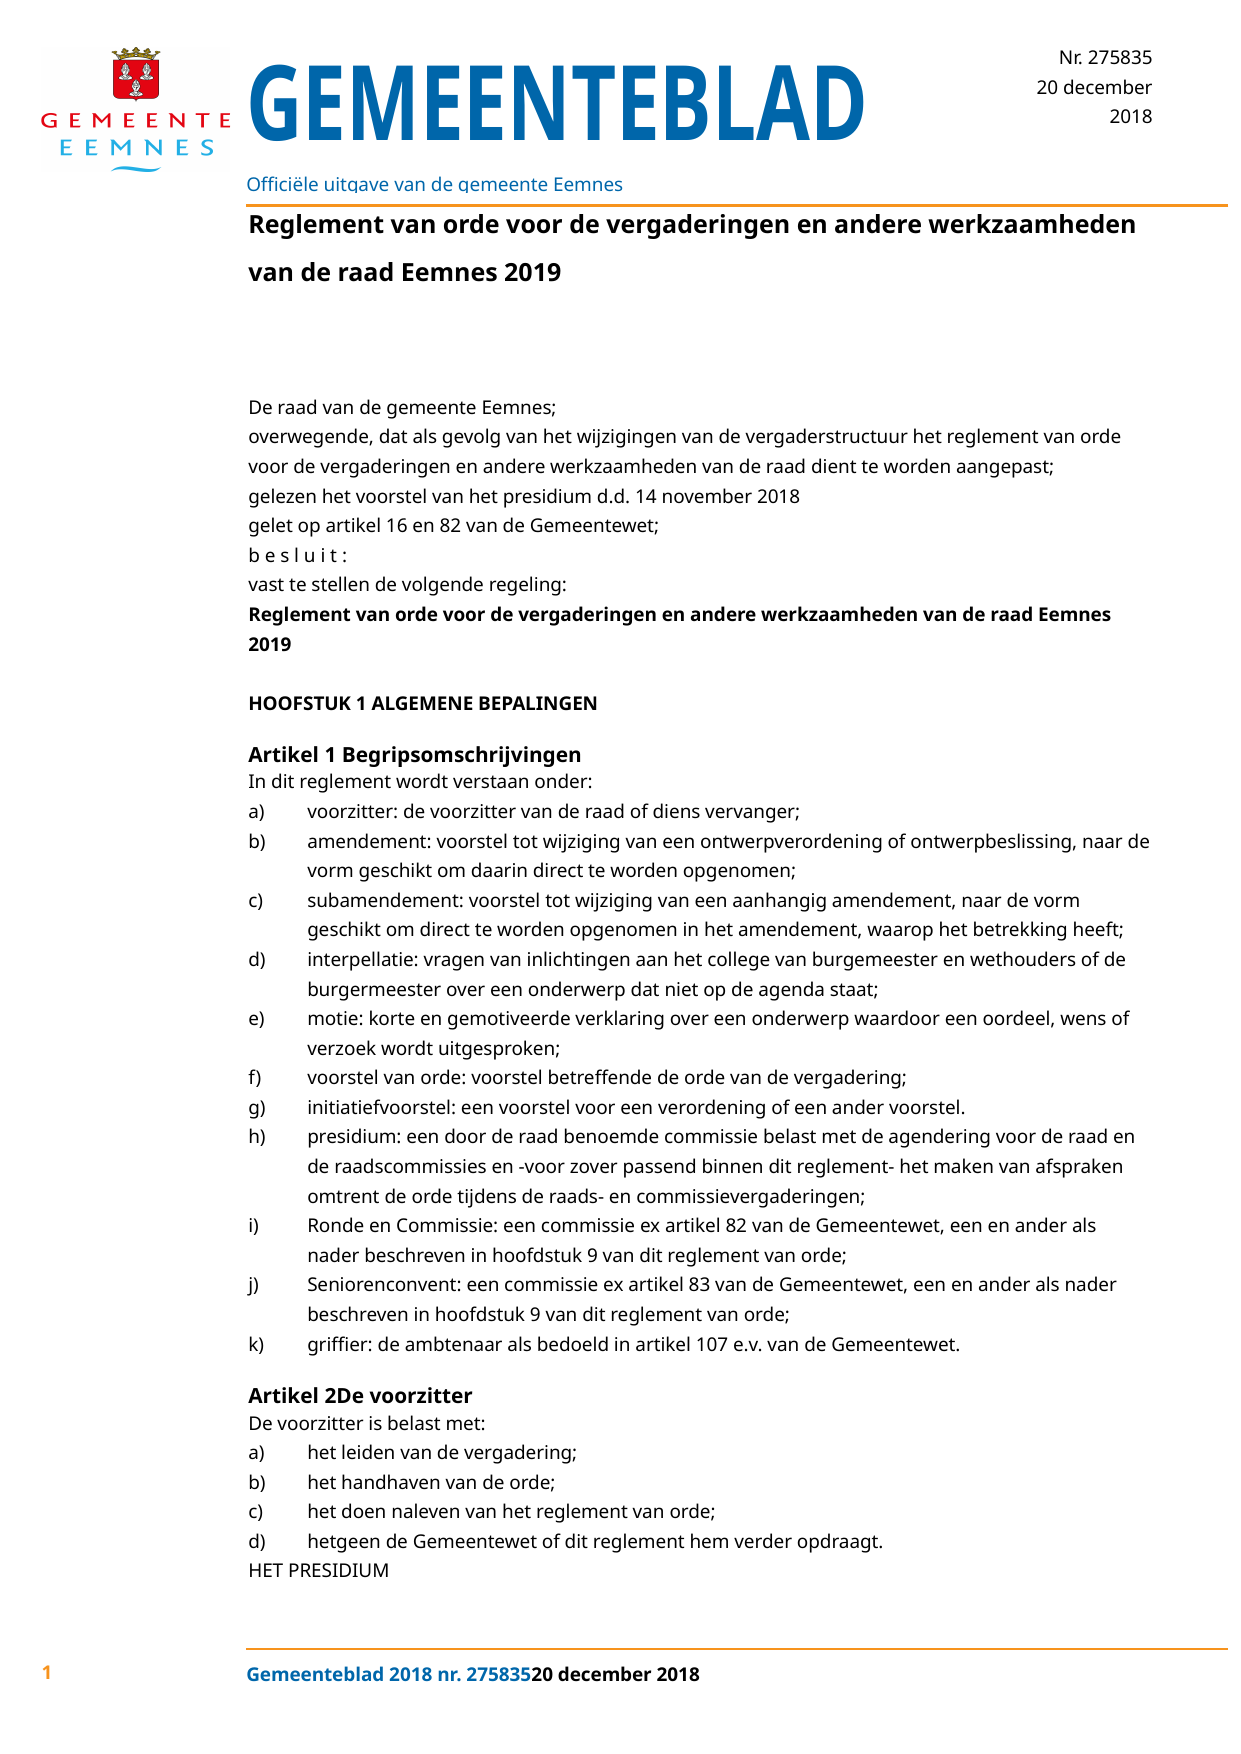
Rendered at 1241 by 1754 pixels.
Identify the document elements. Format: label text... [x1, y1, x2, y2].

text HET PRESIDIUM [248, 1558, 1152, 1583]
text gelet op artikel 16 en 82 van de Gemeentewet; [248, 512, 1152, 538]
list Ronde en Commissie: een commissie ex artikel 82 van de Gemeentewet, een en ander als nader beschreven in hoofdstuk 9 van dit reglement van orde; [248, 1212, 1152, 1268]
list Seniorenconvent: een commissie ex artikel 83 van de Gemeentewet, een en ander als nader beschreven in hoofdstuk 9 van dit reglement van orde; [248, 1272, 1152, 1327]
list het handhaven van de orde; [248, 1469, 1152, 1494]
text De voorzitter is belast met: [248, 1410, 1152, 1435]
text b e s l u i t : [248, 542, 1152, 568]
picture [41, 47, 231, 172]
list initiatiefvoorstel: een voorstel voor een verordening of een ander voorstel. [248, 1094, 1152, 1120]
text gelezen het voorstel van het presidium d.d. 14 november 2018 [248, 483, 1152, 508]
text overwegende, dat als gevolg van het wijzigingen van de vergaderstructuur het reglement van orde voor de vergaderingen en andere werkzaamheden van de raad dient te worden aangepast; [248, 424, 1152, 479]
list het doen naleven van het reglement van orde; [248, 1498, 1152, 1524]
list griffier: de ambtenaar als bedoeld in artikel 107 e.v. van de Gemeentewet. [248, 1331, 1152, 1357]
list motie: korte en gemotiveerde verklaring over een onderwerp waardoor een oordeel, wens of verzoek wordt uitgesproken; [248, 1005, 1152, 1061]
text Artikel 1 Begripsomschrijvingen [248, 740, 1152, 769]
list het leiden van de vergadering; [248, 1439, 1152, 1465]
list voorzitter: de voorzitter van de raad of diens vervanger; [248, 798, 1152, 824]
list interpellatie: vragen van inlichtingen aan het college van burgemeester en wethouders of de burgermeester over een onderwerp dat niet op de agenda staat; [248, 946, 1152, 1002]
text HOOFSTUK 1 ALGEMENE BEPALINGEN [248, 690, 1152, 716]
text De raad van de gemeente Eemnes; [248, 394, 1152, 420]
list voorstel van orde: voorstel betreffende de orde van de vergadering; [248, 1064, 1152, 1090]
text vast te stellen de volgende regeling: [248, 572, 1152, 597]
text Artikel 2De voorzitter [248, 1381, 1152, 1410]
list subamendement: voorstel tot wijziging van een aanhangig amendement, naar de vorm geschikt om direct te worden opgenomen in het amendement, waarop het betrekking heeft; [248, 887, 1152, 942]
text Reglement van orde voor de vergaderingen en andere werkzaamheden van de raad Eemnes 2019 [248, 601, 1152, 656]
list hetgeen de Gemeentewet of dit reglement hem verder opdraagt. [248, 1528, 1152, 1554]
list presidium: een door de raad benoemde commissie belast met de agendering voor de raad en de raadscommissies en -voor zover passend binnen dit reglement- het maken van afspraken omtrent de orde tijdens de raads- en commissievergaderingen; [248, 1124, 1152, 1209]
list amendement: voorstel tot wijziging van een ontwerpverordening of ontwerpbeslissing, naar de vorm geschikt om daarin direct te worden opgenomen; [248, 828, 1152, 883]
text Reglement van orde voor de vergaderingen en andere werkzaamheden van de raad Eemnes 2019 [248, 207, 1152, 288]
text In dit reglement wordt verstaan onder: [248, 769, 1152, 794]
